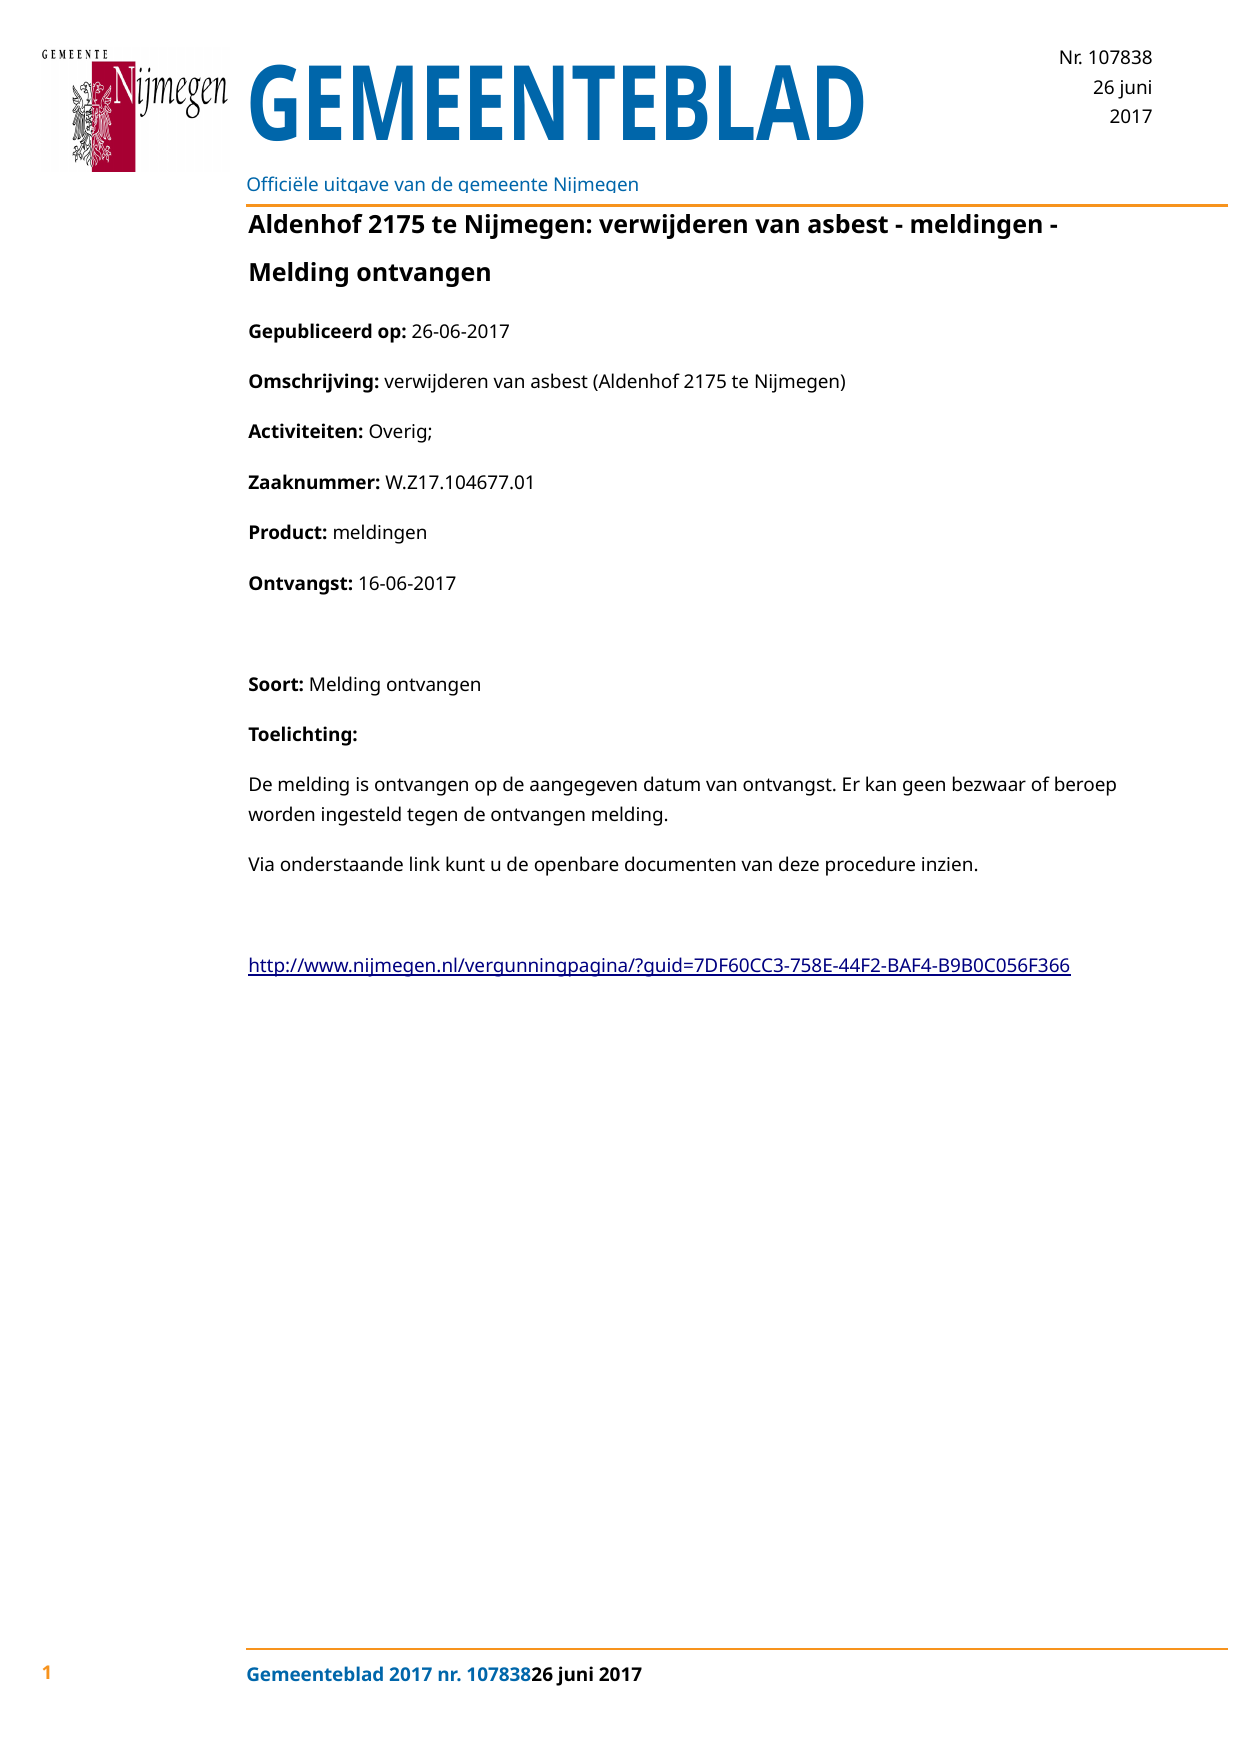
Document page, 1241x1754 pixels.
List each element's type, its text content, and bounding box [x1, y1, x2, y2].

text Aldenhof 2175 te Nijmegen: verwijderen van asbest - meldingen - Melding ontvangen [248, 207, 1152, 288]
picture [41, 47, 231, 172]
text Activiteiten: Overig; [248, 419, 1152, 444]
text Zaaknummer: W.Z17.104677.01 [248, 469, 1152, 495]
text Soort: Melding ontvangen [248, 671, 1152, 697]
text Ontvangst: 16-06-2017 [248, 570, 1152, 596]
text Toelichting: [248, 721, 1152, 747]
text Product: meldingen [248, 519, 1152, 545]
text Omschrijving: verwijderen van asbest (Aldenhof 2175 te Nijmegen) [248, 368, 1152, 394]
text Via onderstaande link kunt u de openbare documenten van deze procedure inzien. [248, 852, 1152, 877]
text De melding is ontvangen op de aangegeven datum van ontvangst. Er kan geen bezwaar of beroep worden ingesteld tegen de ontvangen melding. [248, 772, 1152, 827]
text http://www.nijmegen.nl/vergunningpagina/?guid=7DF60CC3-758E-44F2-BAF4-B9B0C056F366 [248, 952, 1152, 978]
text Gepubliceerd op: 26-06-2017 [248, 318, 1152, 344]
